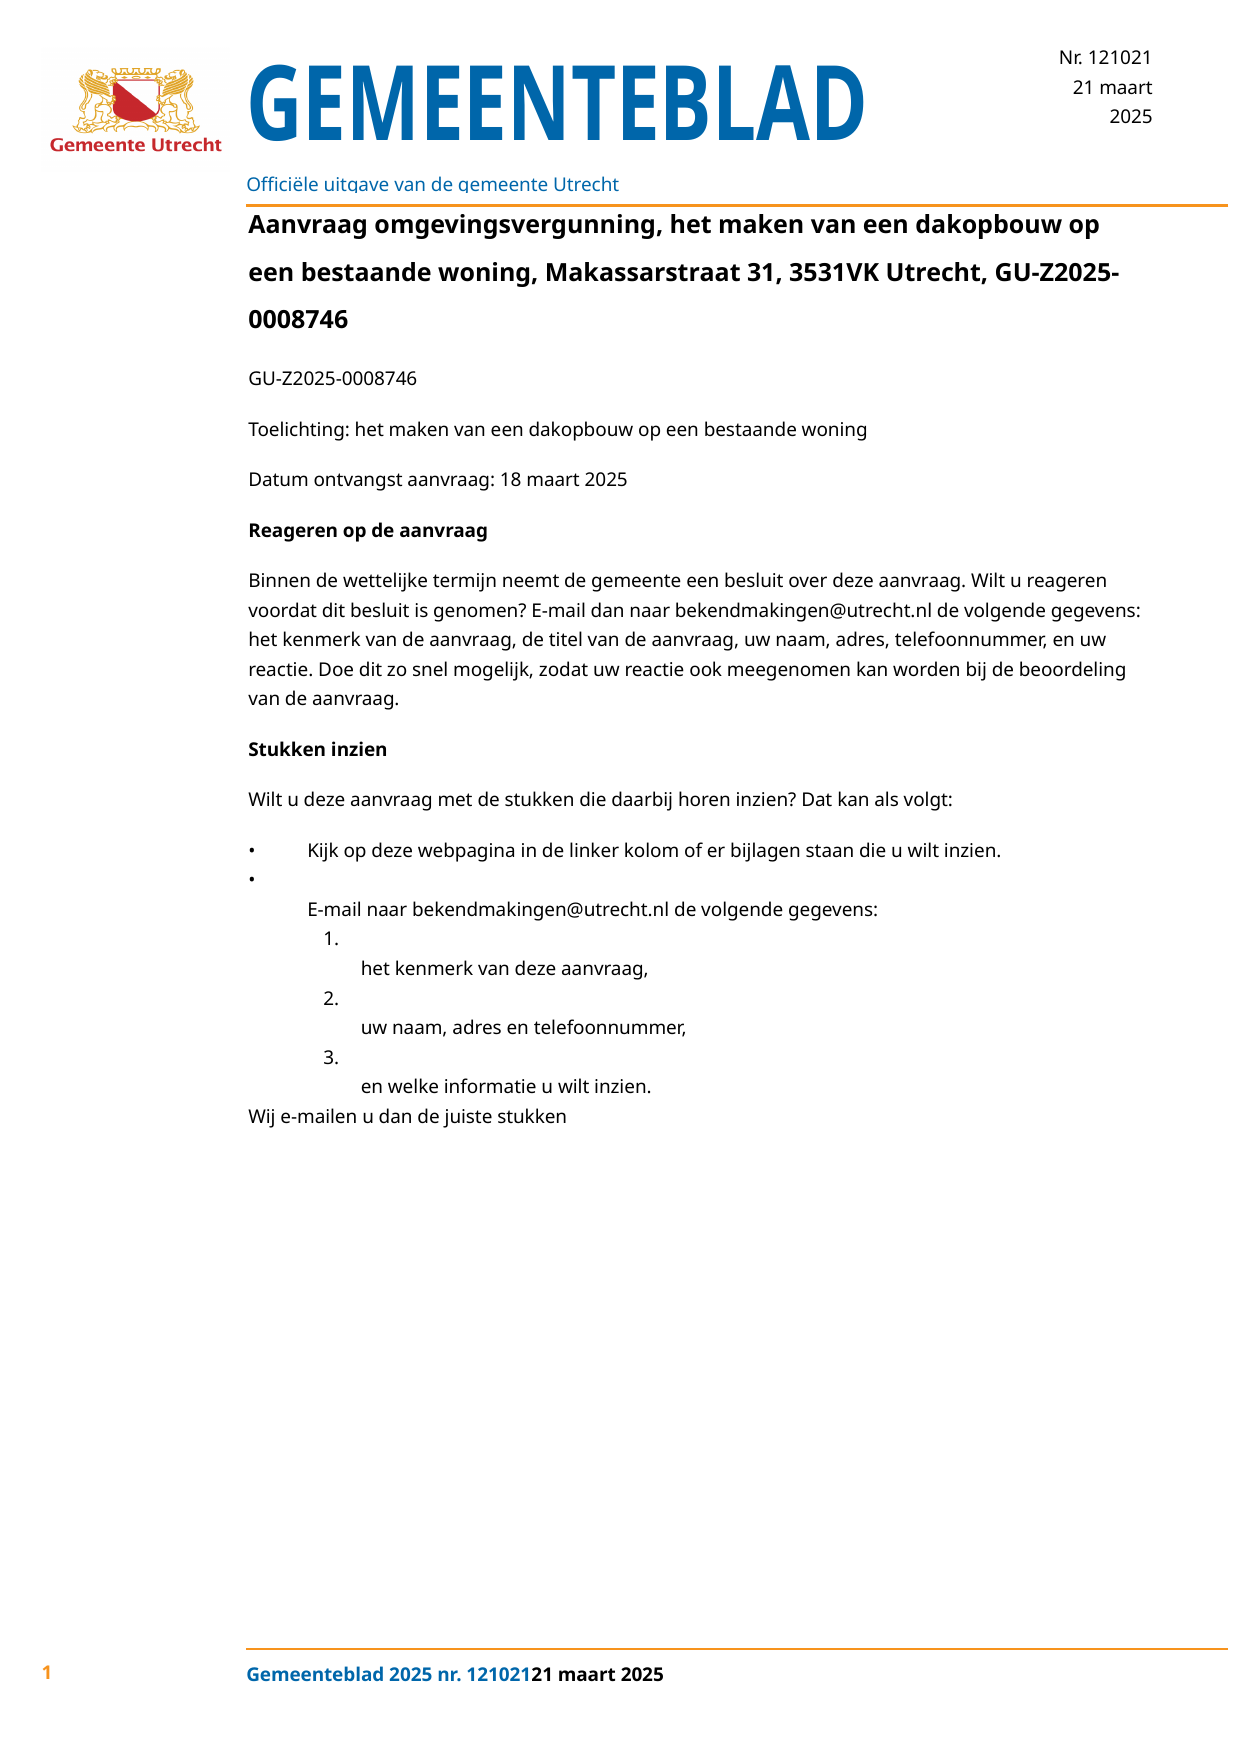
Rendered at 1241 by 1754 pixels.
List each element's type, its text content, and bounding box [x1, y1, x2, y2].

list E-mail naar bekendmakingen@utrecht.nl de volgende gegevens: [248, 896, 1152, 922]
list uw naam, adres en telefoonnummer, [323, 1014, 1152, 1040]
list het kenmerk van deze aanvraag, [323, 955, 1152, 981]
text Binnen de wettelijke termijn neemt de gemeente een besluit over deze aanvraag. Wilt u reageren voordat dit besluit is genomen? E-mail dan naar bekendmakingen@utrecht.nl de volgende gegevens: het kenmerk van de aanvraag, de titel van de aanvraag, uw naam, adres, telefoonnummer, en uw reactie. Doe dit zo snel mogelijk, zodat uw reactie ook meegenomen kan worden bij de beoordeling van de aanvraag. [248, 567, 1152, 711]
text Stukken inzien [248, 736, 1152, 762]
text Wilt u deze aanvraag met de stukken die daarbij horen inzien? Dat kan als volgt: [248, 786, 1152, 812]
text Toelichting: het maken van een dakopbouw op een bestaande woning [248, 416, 1152, 442]
text Reageren op de aanvraag [248, 517, 1152, 542]
list en welke informatie u wilt inzien. [323, 1073, 1152, 1099]
text Aanvraag omgevingsvergunning, het maken van een dakopbouw op een bestaande woning, Makassarstraat 31, 3531VK Utrecht, GU-Z2025-0008746 [248, 207, 1152, 336]
text Wij e-mailen u dan de juiste stukken [248, 1103, 1152, 1129]
text GU-Z2025-0008746 [248, 366, 1152, 391]
list Kijk op deze webpagina in de linker kolom of er bijlagen staan die u wilt inzien. [248, 837, 1152, 862]
text Datum ontvangst aanvraag: 18 maart 2025 [248, 466, 1152, 492]
picture [41, 47, 231, 172]
